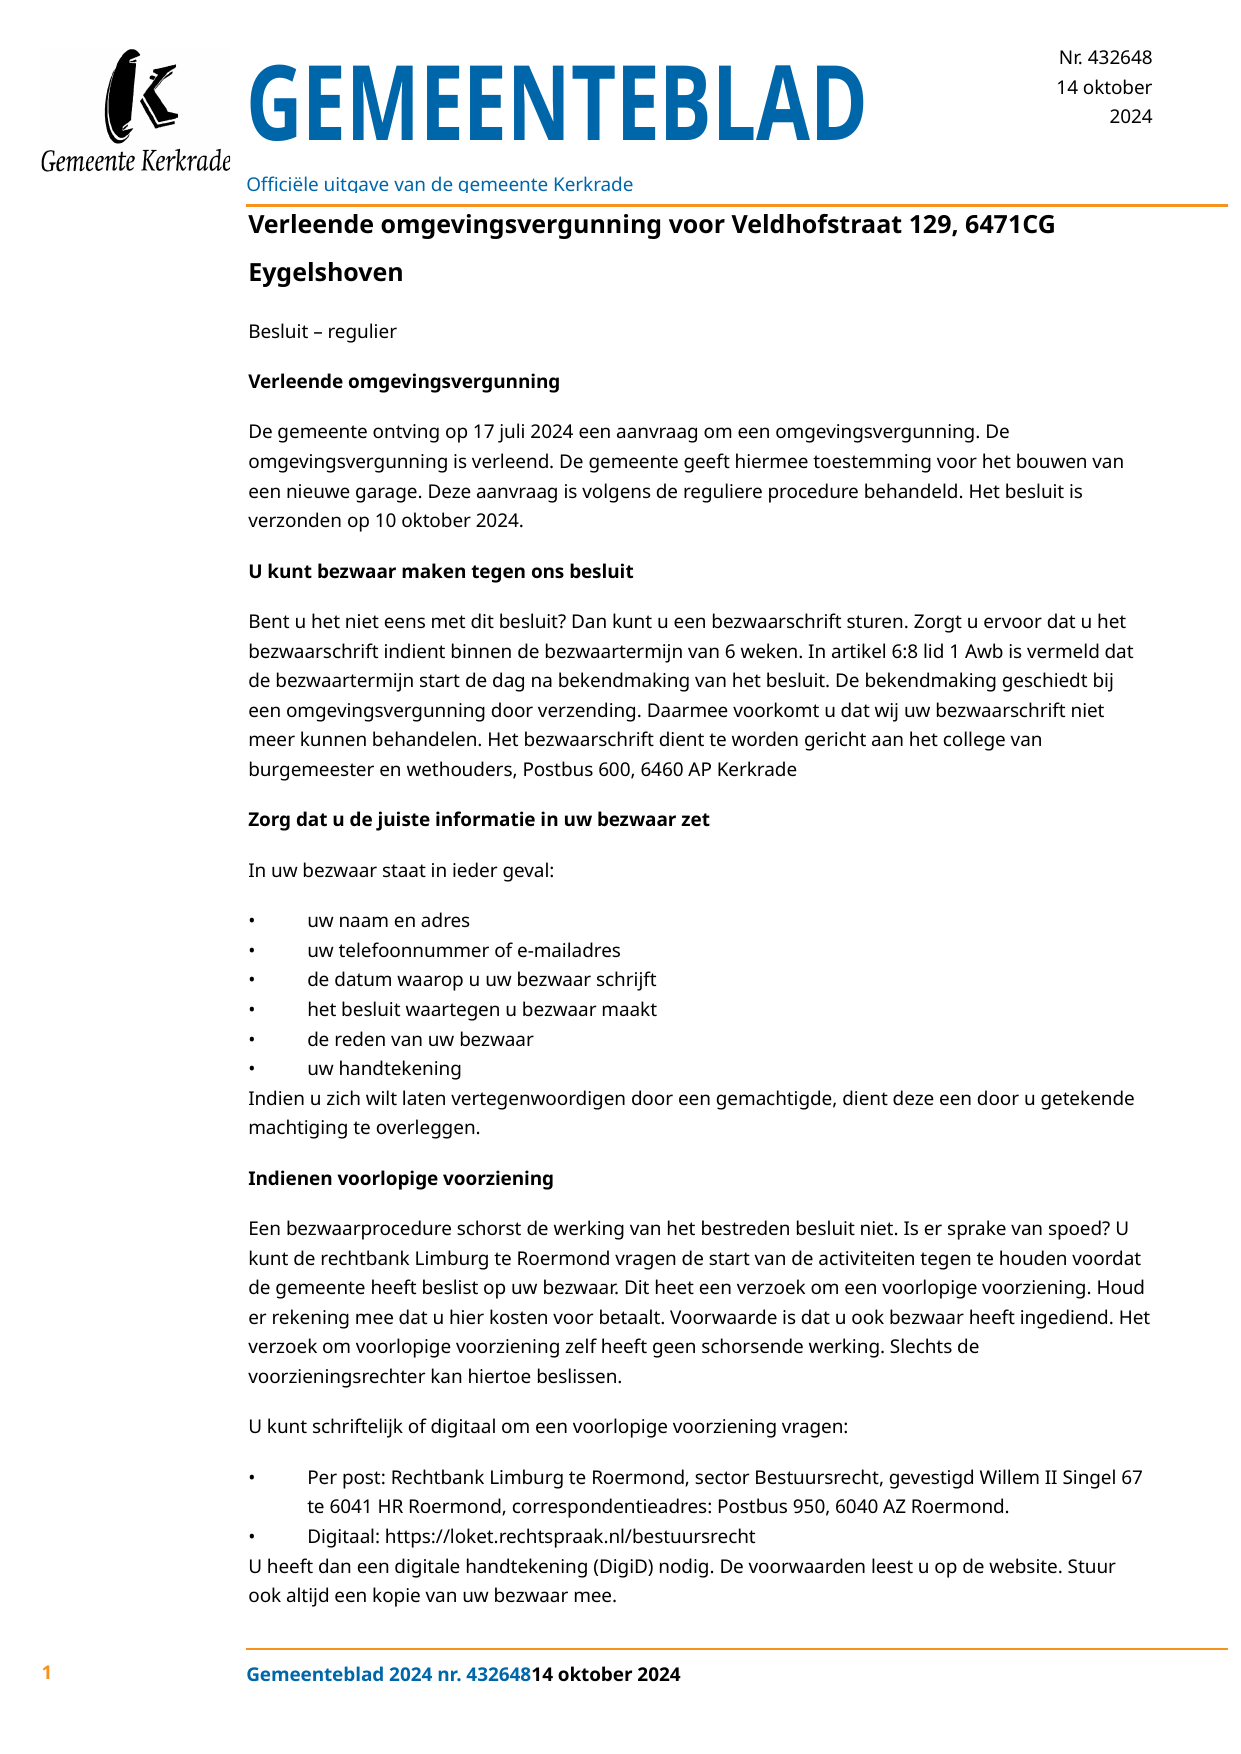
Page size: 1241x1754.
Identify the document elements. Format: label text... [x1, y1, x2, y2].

picture [41, 47, 231, 172]
text Zorg dat u de juiste informatie in uw bezwaar zet [248, 807, 1152, 832]
text Bent u het niet eens met dit besluit? Dan kunt u een bezwaarschrift sturen. Zorgt u ervoor dat u het bezwaarschrift indient binnen de bezwaartermijn van 6 weken. In artikel 6:8 lid 1 Awb is vermeld dat de bezwaartermijn start de dag na bekendmaking van het besluit. De bekendmaking geschiedt bij een omgevingsvergunning door verzending. Daarmee voorkomt u dat wij uw bezwaarschrift niet meer kunnen behandelen. Het bezwaarschrift dient te worden gericht aan het college van burgemeester en wethouders, Postbus 600, 6460 AP Kerkrade [248, 608, 1152, 782]
text Indien u zich wilt laten vertegenwoordigen door een gemachtigde, dient deze een door u getekende machtiging te overleggen. [248, 1085, 1152, 1140]
text De gemeente ontving op 17 juli 2024 een aanvraag om een omgevingsvergunning. De omgevingsvergunning is verleend. De gemeente geeft hiermee toestemming voor het bouwen van een nieuwe garage. Deze aanvraag is volgens de reguliere procedure behandeld. Het besluit is verzonden op 10 oktober 2024. [248, 419, 1152, 533]
list het besluit waartegen u bezwaar maakt [248, 996, 1152, 1022]
list de reden van uw bezwaar [248, 1026, 1152, 1052]
text Verleende omgevingsvergunning voor Veldhofstraat 129, 6471CG Eygelshoven [248, 207, 1152, 288]
list uw handtekening [248, 1055, 1152, 1081]
text Besluit – regulier [248, 318, 1152, 344]
list uw telefoonnummer of e-mailadres [248, 937, 1152, 963]
text U kunt schriftelijk of digitaal om een voorlopige voorziening vragen: [248, 1414, 1152, 1439]
text In uw bezwaar staat in ieder geval: [248, 857, 1152, 883]
text Indienen voorlopige voorziening [248, 1165, 1152, 1191]
list Digitaal: https://loket.rechtspraak.nl/bestuursrecht [248, 1523, 1152, 1549]
text U heeft dan een digitale handtekening (DigiD) nodig. De voorwaarden leest u op de website. Stuur ook altijd een kopie van uw bezwaar mee. [248, 1553, 1152, 1608]
list Per post: Rechtbank Limburg te Roermond, sector Bestuursrecht, gevestigd Willem II Singel 67 te 6041 HR Roermond, correspondentieadres: Postbus 950, 6040 AZ Roermond. [248, 1464, 1152, 1519]
text Een bezwaarprocedure schorst de werking van het bestreden besluit niet. Is er sprake van spoed? U kunt de rechtbank Limburg te Roermond vragen de start van de activiteiten tegen te houden voordat de gemeente heeft beslist op uw bezwaar. Dit heet een verzoek om een voorlopige voorziening. Houd er rekening mee dat u hier kosten voor betaalt. Voorwaarde is dat u ook bezwaar heeft ingediend. Het verzoek om voorlopige voorziening zelf heeft geen schorsende werking. Slechts de voorzieningsrechter kan hiertoe beslissen. [248, 1215, 1152, 1389]
list de datum waarop u uw bezwaar schrijft [248, 967, 1152, 992]
text Verleende omgevingsvergunning [248, 368, 1152, 394]
text U kunt bezwaar maken tegen ons besluit [248, 558, 1152, 584]
list uw naam en adres [248, 907, 1152, 933]
